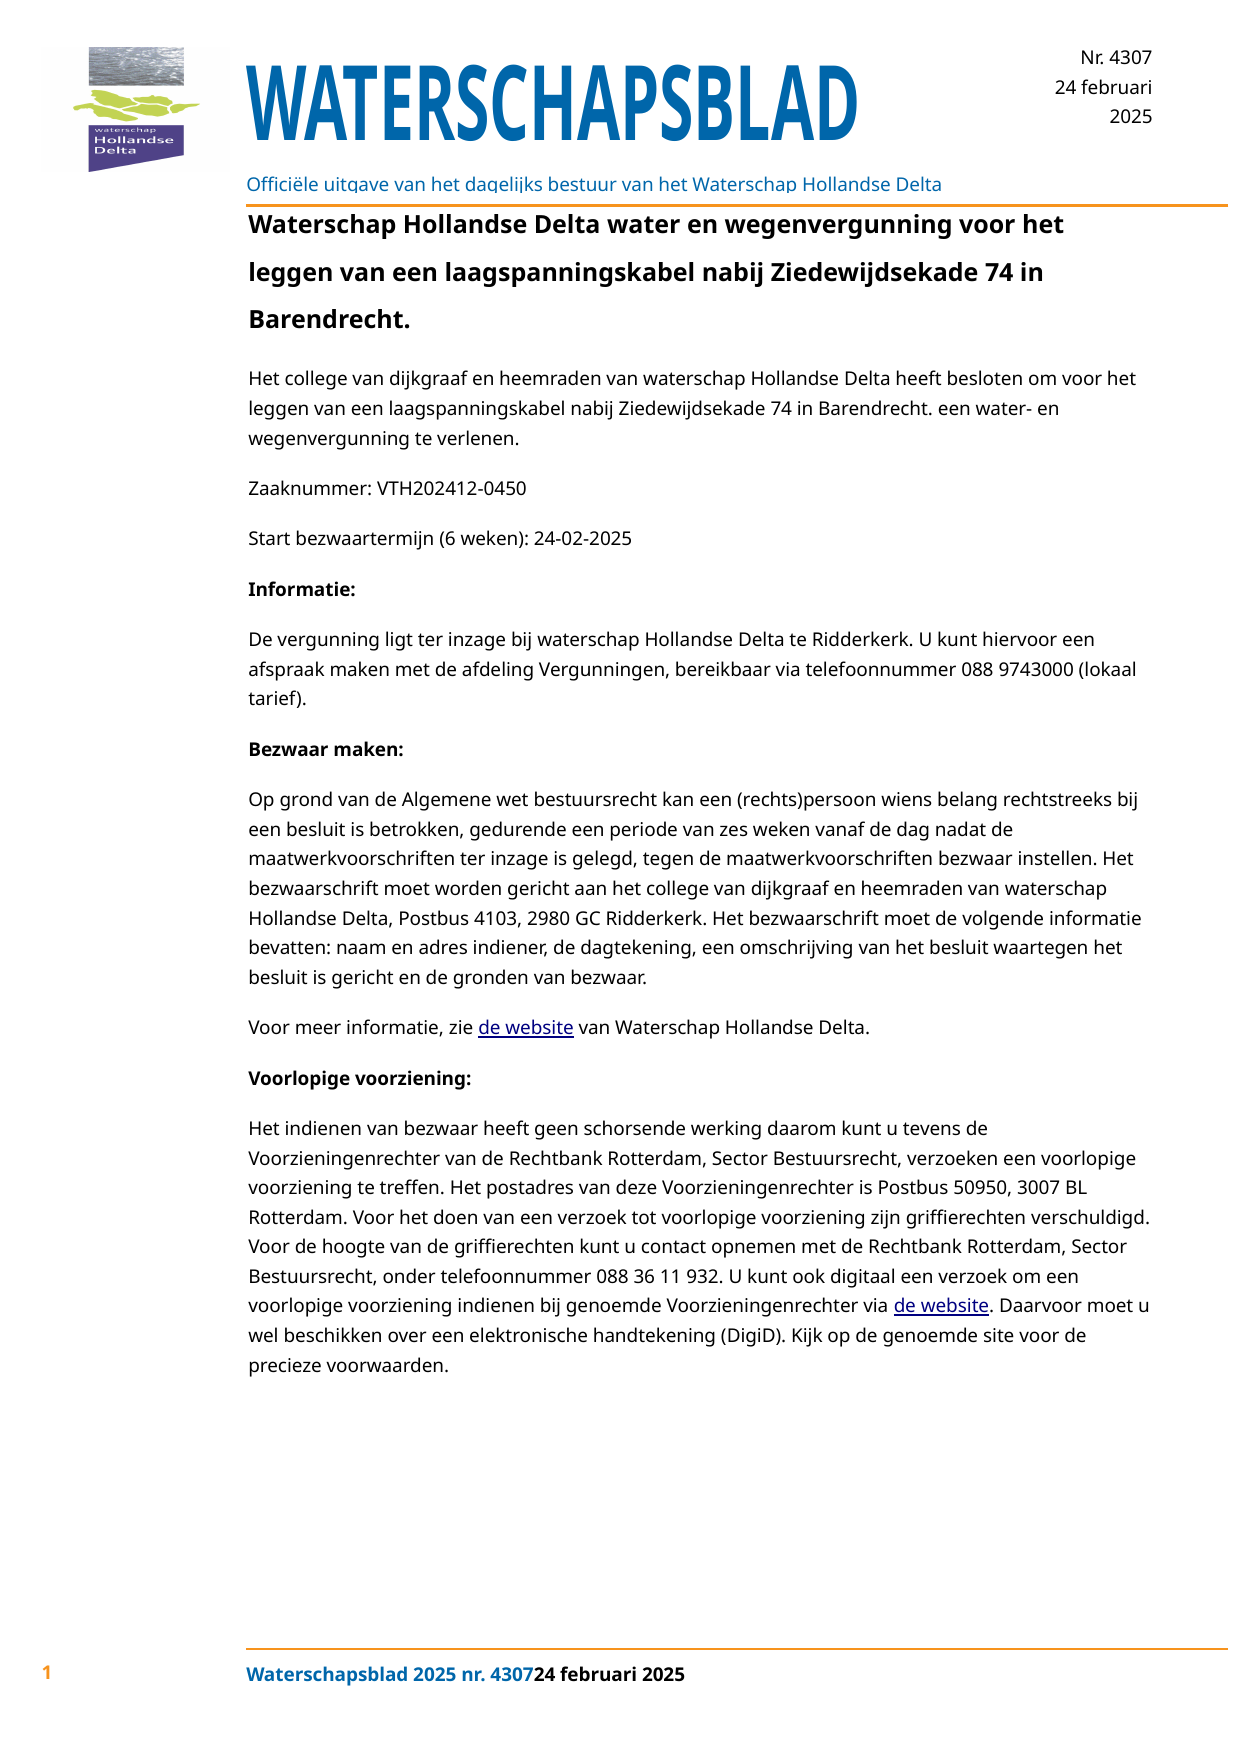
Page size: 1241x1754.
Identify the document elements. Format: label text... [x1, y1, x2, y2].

text Voorlopige voorziening: [248, 1065, 1152, 1090]
text Het indienen van bezwaar heeft geen schorsende werking daarom kunt u tevens de Voorzieningenrechter van de Rechtbank Rotterdam, Sector Bestuursrecht, verzoeken een voorlopige voorziening te treffen. Het postadres van deze Voorzieningenrechter is Postbus 50950, 3007 BL Rotterdam. Voor het doen van een verzoek tot voorlopige voorziening zijn griffierechten verschuldigd. Voor de hoogte van de griffierechten kunt u contact opnemen met de Rechtbank Rotterdam, Sector Bestuursrecht, onder telefoonnummer 088 36 11 932. U kunt ook digitaal een verzoek om een voorlopige voorziening indienen bij genoemde Voorzieningenrechter via de website. Daarvoor moet u wel beschikken over een elektronische handtekening (DigiD). Kijk op de genoemde site voor de precieze voorwaarden. [248, 1115, 1152, 1377]
text Bezwaar maken: [248, 736, 1152, 762]
text Start bezwaartermijn (6 weken): 24-02-2025 [248, 526, 1152, 551]
text Op grond van de Algemene wet bestuursrecht kan een (rechts)persoon wiens belang rechtstreeks bij een besluit is betrokken, gedurende een periode van zes weken vanaf de dag nadat de maatwerkvoorschriften ter inzage is gelegd, tegen de maatwerkvoorschriften bezwaar instellen. Het bezwaarschrift moet worden gericht aan het college van dijkgraaf en heemraden van waterschap Hollandse Delta, Postbus 4103, 2980 GC Ridderkerk. Het bezwaarschrift moet de volgende informatie bevatten: naam en adres indiener, de dagtekening, een omschrijving van het besluit waartegen het besluit is gericht en de gronden van bezwaar. [248, 786, 1152, 989]
picture [41, 47, 231, 172]
text Voor meer informatie, zie de website van Waterschap Hollandse Delta. [248, 1014, 1152, 1040]
text Het college van dijkgraaf en heemraden van waterschap Hollandse Delta heeft besloten om voor het leggen van een laagspanningskabel nabij Ziedewijdsekade 74 in Barendrecht. een water- en wegenvergunning te verlenen. [248, 366, 1152, 450]
text Informatie: [248, 576, 1152, 602]
text De vergunning ligt ter inzage bij waterschap Hollandse Delta te Ridderkerk. U kunt hiervoor een afspraak maken met de afdeling Vergunningen, bereikbaar via telefoonnummer 088 9743000 (lokaal tarief). [248, 626, 1152, 711]
text Zaaknummer: VTH202412-0450 [248, 475, 1152, 501]
text Waterschap Hollandse Delta water en wegenvergunning voor het leggen van een laagspanningskabel nabij Ziedewijdsekade 74 in Barendrecht. [248, 207, 1152, 336]
